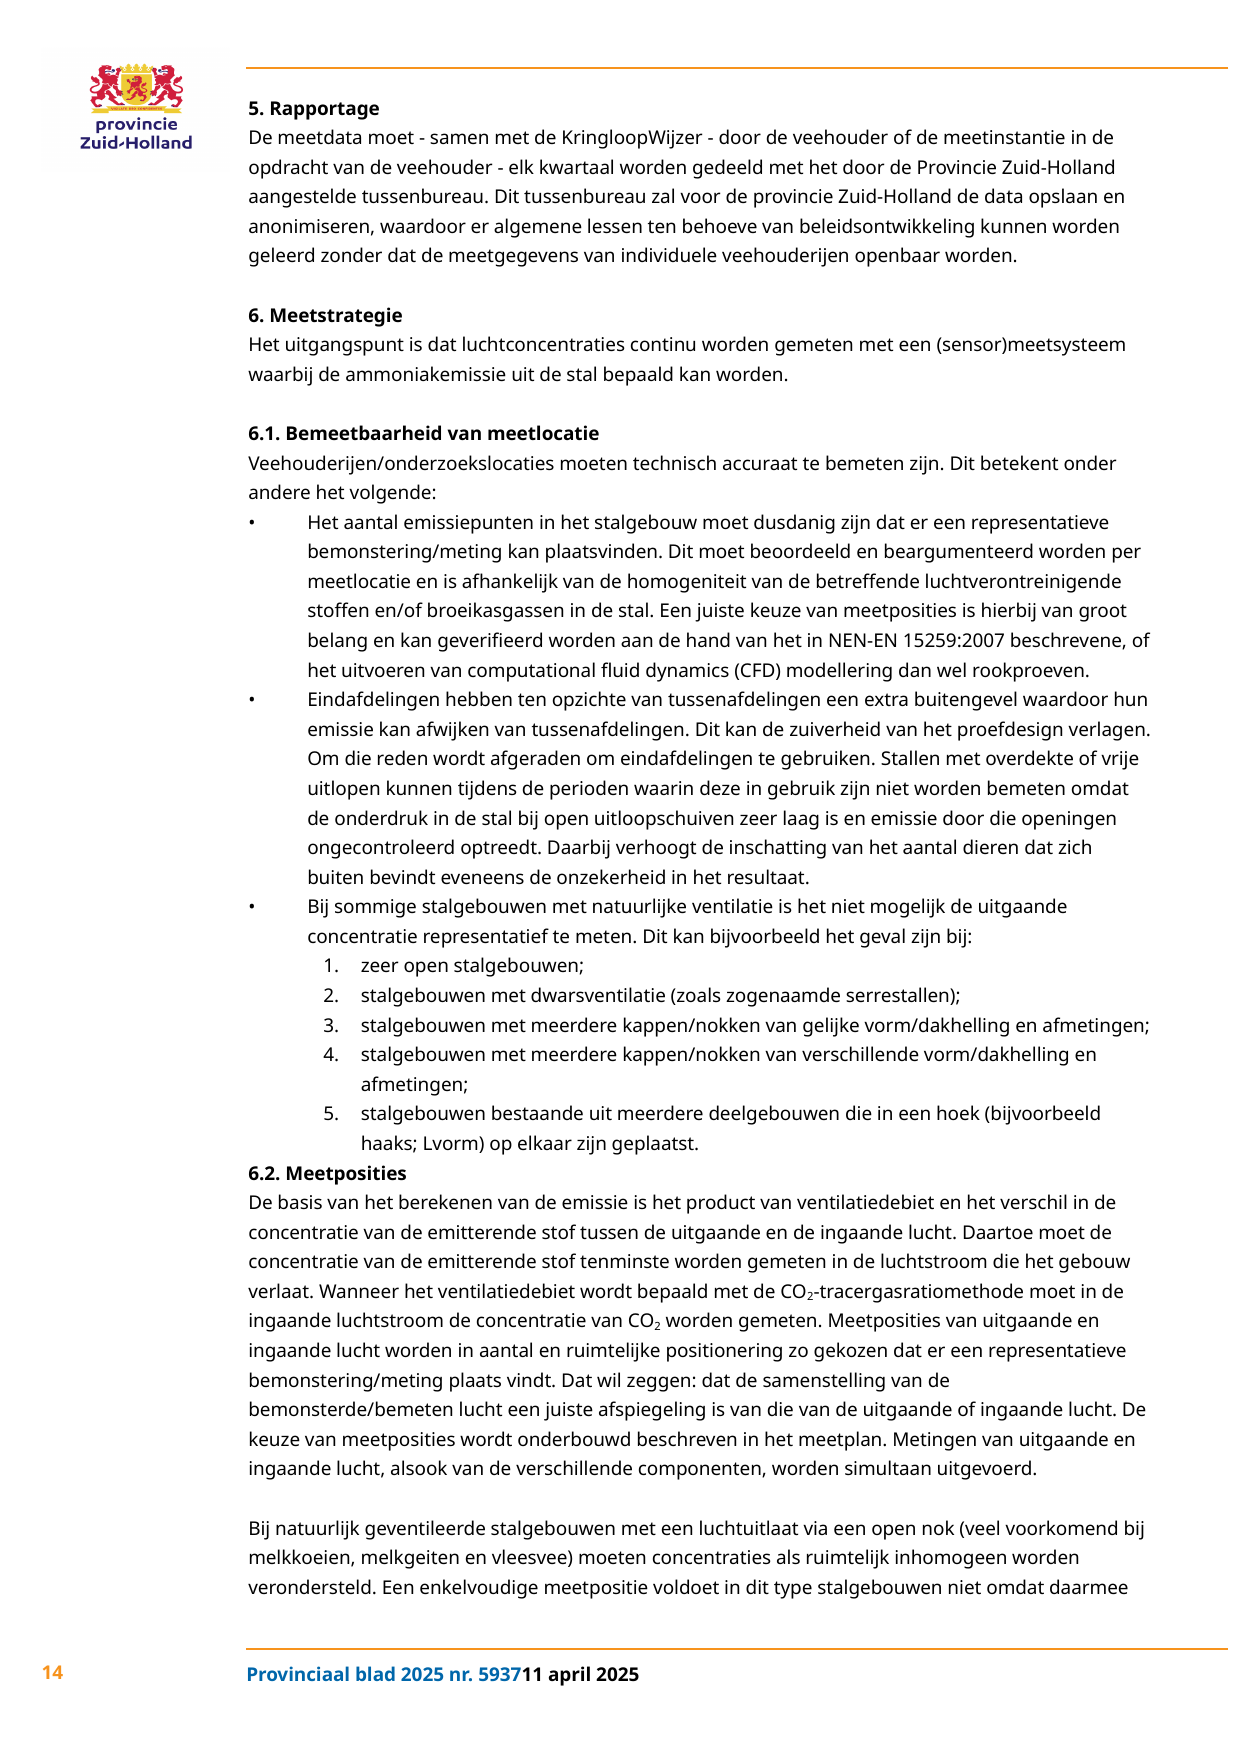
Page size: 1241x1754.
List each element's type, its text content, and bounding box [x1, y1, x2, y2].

list Bij sommige stalgebouwen met natuurlijke ventilatie is het niet mogelijk de uitgaande concentratie representatief te meten. Dit kan bijvoorbeeld het geval zijn bij: [248, 893, 1152, 949]
text 6. Meetstrategie [248, 302, 1152, 328]
list stalgebouwen met dwarsventilatie (zoals zogenaamde serrestallen); [323, 982, 1152, 1008]
text De meetdata moet - samen met de KringloopWijzer - door de veehouder of de meetinstantie in de opdracht van de veehouder - elk kwartaal worden gedeeld met het door de Provincie Zuid-Holland aangestelde tussenbureau. Dit tussenbureau zal voor de provincie Zuid-Holland de data opslaan en anonimiseren, waardoor er algemene lessen ten behoeve van beleidsontwikkeling kunnen worden geleerd zonder dat de meetgegevens van individuele veehouderijen openbaar worden. [248, 124, 1152, 268]
text Het uitgangspunt is dat luchtconcentraties continu worden gemeten met een (sensor)meetsysteem waarbij de ammoniakemissie uit de stal bepaald kan worden. [248, 331, 1152, 387]
text 5. Rapportage [248, 95, 1152, 121]
text 6.2. Meetposities [248, 1160, 1152, 1186]
list zeer open stalgebouwen; [323, 953, 1152, 978]
text Bij natuurlijk geventileerde stalgebouwen met een luchtuitlaat via een open nok (veel voorkomend bij melkkoeien, melkgeiten en vleesvee) moeten concentraties als ruimtelijk inhomogeen worden verondersteld. Een enkelvoudige meetpositie voldoet in dit type stalgebouwen niet omdat daarmee [248, 1515, 1152, 1600]
list stalgebouwen met meerdere kappen/nokken van verschillende vorm/dakhelling en afmetingen; [323, 1041, 1152, 1097]
list Eindafdelingen hebben ten opzichte van tussenafdelingen een extra buitengevel waardoor hun emissie kan afwijken van tussenafdelingen. Dit kan de zuiverheid van het proefdesign verlagen. Om die reden wordt afgeraden om eindafdelingen te gebruiken. Stallen met overdekte of vrije uitlopen kunnen tijdens de perioden waarin deze in gebruik zijn niet worden bemeten omdat de onderdruk in de stal bij open uitloopschuiven zeer laag is en emissie door die openingen ongecontroleerd optreedt. Daarbij verhoogt de inschatting van het aantal dieren dat zich buiten bevindt eveneens de onzekerheid in het resultaat. [248, 686, 1152, 890]
list stalgebouwen bestaande uit meerdere deelgebouwen die in een hoek (bijvoorbeeld haaks; Lvorm) op elkaar zijn geplaatst. [323, 1101, 1152, 1156]
list stalgebouwen met meerdere kappen/nokken van gelijke vorm/dakhelling en afmetingen; [323, 1012, 1152, 1038]
picture [41, 47, 231, 172]
text De basis van het berekenen van de emissie is het product van ventilatiedebiet en het verschil in de concentratie van de emitterende stof tussen de uitgaande en de ingaande lucht. Daartoe moet de concentratie van de emitterende stof tenminste worden gemeten in de luchtstroom die het gebouw verlaat. Wanneer het ventilatiedebiet wordt bepaald met de CO2-tracergasratiomethode moet in de ingaande luchtstroom de concentratie van CO2 worden gemeten. Meetposities van uitgaande en ingaande lucht worden in aantal en ruimtelijke positionering zo gekozen dat er een representatieve bemonstering/meting plaats vindt. Dat wil zeggen: dat de samenstelling van de bemonsterde/bemeten lucht een juiste afspiegeling is van die van de uitgaande of ingaande lucht. De keuze van meetposities wordt onderbouwd beschreven in het meetplan. Metingen van uitgaande en ingaande lucht, alsook van de verschillende componenten, worden simultaan uitgevoerd. [248, 1189, 1152, 1481]
text 6.1. Bemeetbaarheid van meetlocatie [248, 420, 1152, 446]
list Het aantal emissiepunten in het stalgebouw moet dusdanig zijn dat er een representatieve bemonstering/meting kan plaatsvinden. Dit moet beoordeeld en beargumenteerd worden per meetlocatie en is afhankelijk van de homogeniteit van de betreffende luchtverontreinigende stoffen en/of broeikasgassen in de stal. Een juiste keuze van meetposities is hierbij van groot belang en kan geverifieerd worden aan de hand van het in NEN-EN 15259:2007 beschrevene, of het uitvoeren van computational fluid dynamics (CFD) modellering dan wel rookproeven. [248, 509, 1152, 683]
text Veehouderijen/onderzoekslocaties moeten technisch accuraat te bemeten zijn. Dit betekent onder andere het volgende: [248, 450, 1152, 505]
